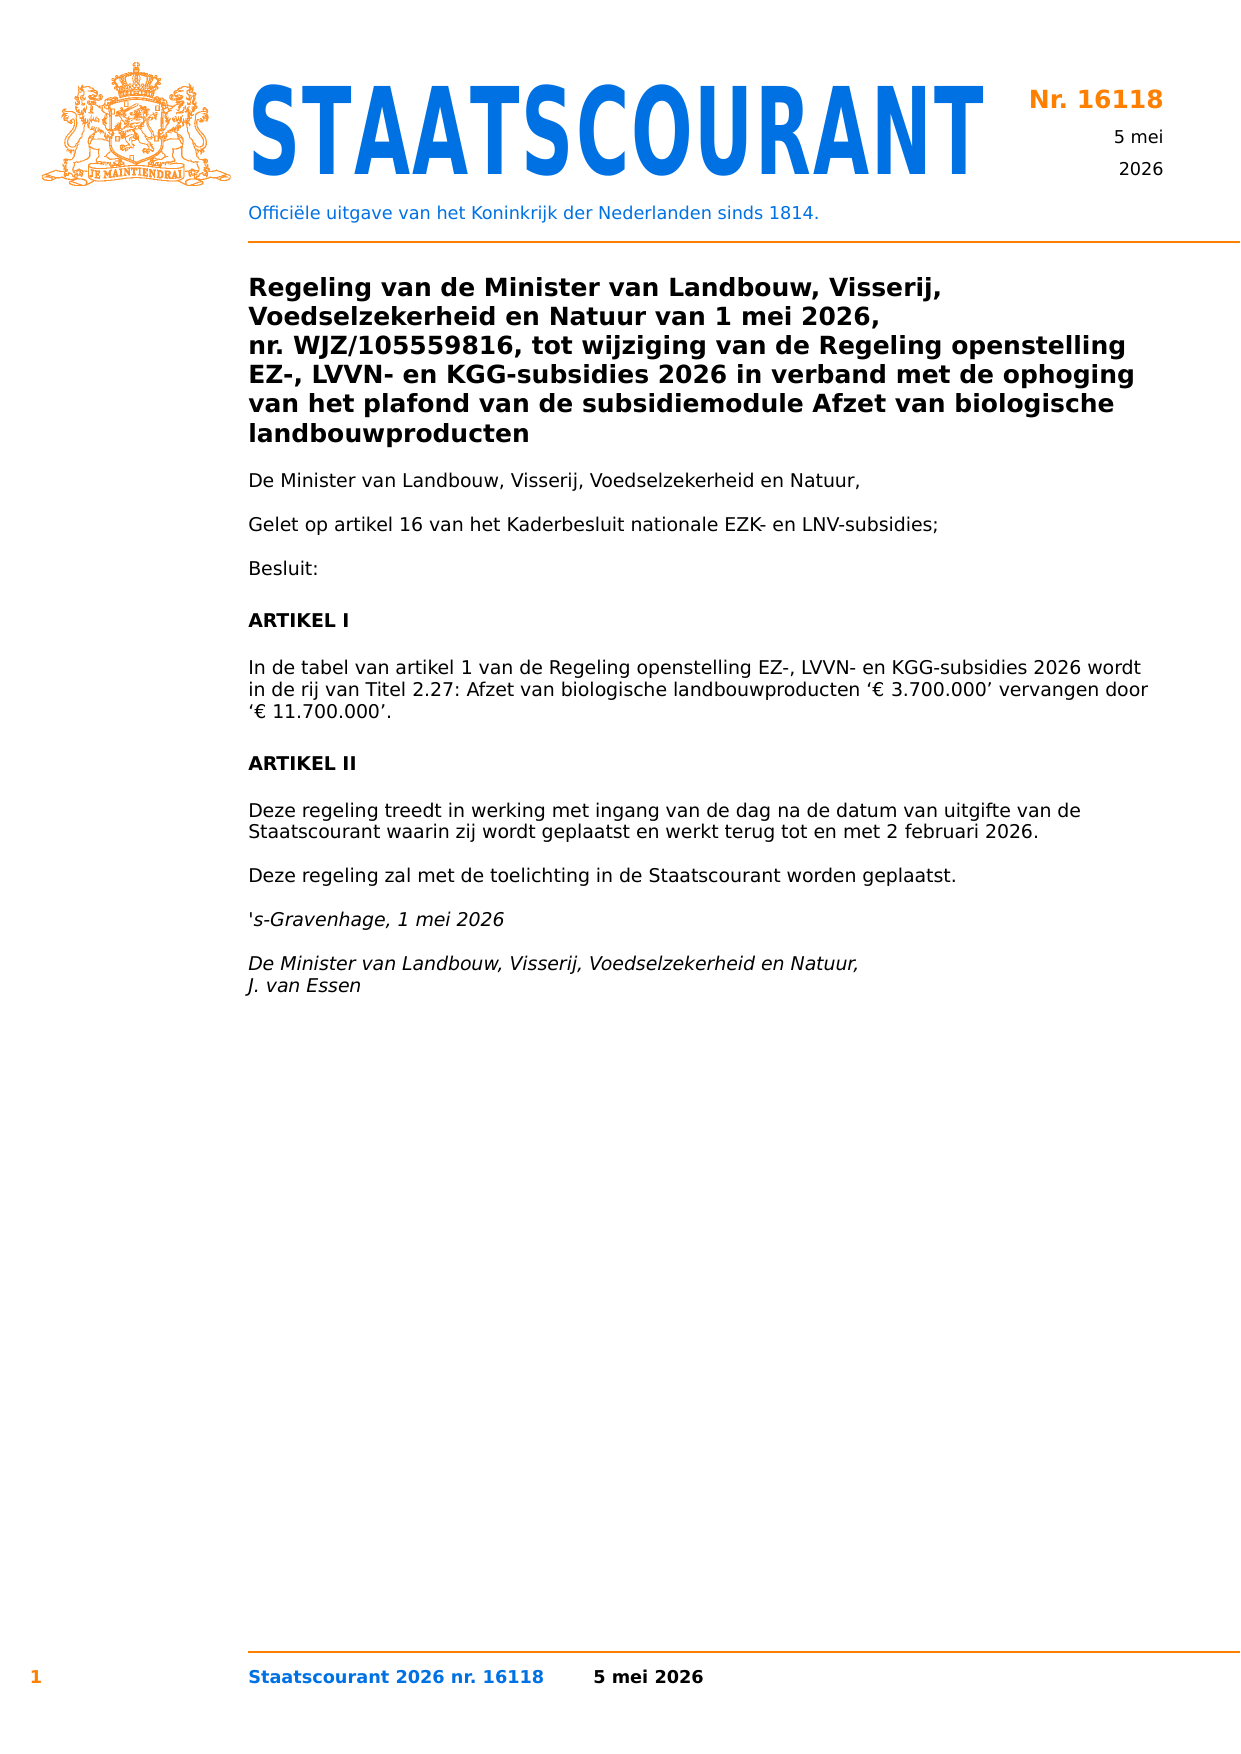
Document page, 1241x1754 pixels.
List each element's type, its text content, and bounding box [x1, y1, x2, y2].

text 's-Gravenhage, 1 mei 2026 [248, 909, 1163, 931]
text De Minister van Landbouw, Visserij, Voedselzekerheid en Natuur, J. van Essen [248, 953, 1163, 997]
table_cell 2026 [998, 153, 1240, 203]
text Gelet op artikel 16 van het Kaderbesluit nationale EZK- en LNV-subsidies; [248, 514, 1163, 536]
table_header [25, 62, 248, 241]
subtitle ARTIKEL I [248, 609, 1163, 632]
table_header Nr. 16118 [998, 62, 1240, 121]
table_cell Officiële uitgave van het Koninkrijk der Nederlanden sinds 1814. [248, 203, 1240, 241]
table_cell 5 mei [998, 121, 1240, 153]
text Besluit: [248, 558, 1163, 579]
text Deze regeling zal met de toelichting in de Staatscourant worden geplaatst. [248, 865, 1163, 887]
picture [41, 62, 231, 186]
text In de tabel van artikel 1 van de Regeling openstelling EZ-, LVVN- en KGG-subsidies 2026 wordt in de rij van Titel 2.27: Afzet van biologische landbouwproducten ‘€ 3.700.000’ vervangen door ‘€ 11.700.000’. [248, 657, 1163, 722]
text Deze regeling treedt in werking met ingang van de dag na de datum van uitgifte van de Staatscourant waarin zij wordt geplaatst en werkt terug tot en met 2 februari 2026. [248, 799, 1163, 843]
text De Minister van Landbouw, Visserij, Voedselzekerheid en Natuur, [248, 470, 1163, 492]
subtitle ARTIKEL II [248, 752, 1163, 774]
table_header STAATSCOURANT [248, 62, 998, 203]
subtitle Regeling van de Minister van Landbouw, Visserij, Voedselzekerheid en Natuur van 1 mei 2026, nr. WJZ/105559816, tot wijziging van de Regeling openstelling EZ-, LVVN- en KGG-subsidies 2026 in verband met de ophoging van het plafond van de subsidiemodule Afzet van biologische landbouwproducten [248, 273, 1163, 448]
